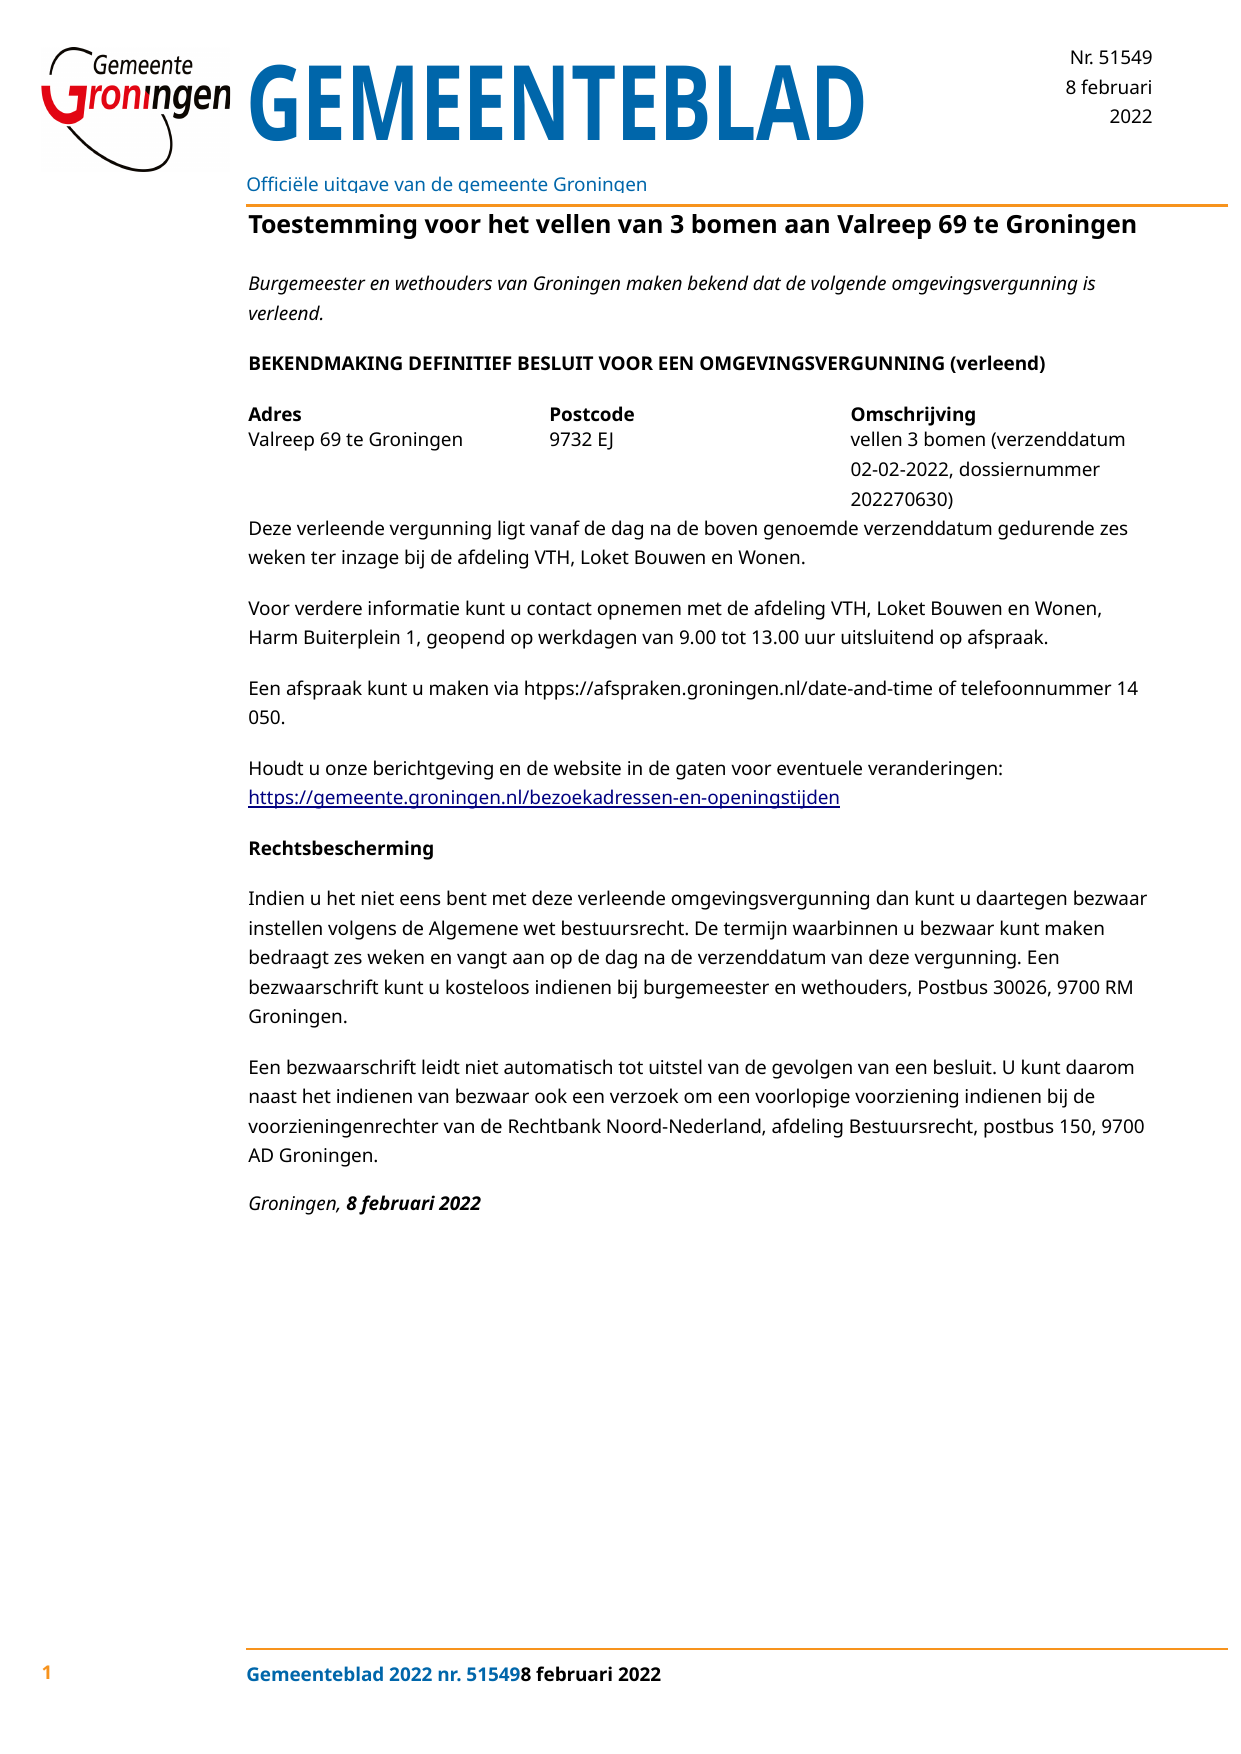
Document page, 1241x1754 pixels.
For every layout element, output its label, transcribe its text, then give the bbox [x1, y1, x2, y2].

table_header Adres [248, 401, 549, 427]
table_cell 9732 EJ [549, 427, 850, 511]
text Een bezwaarschrift leidt niet automatisch tot uitstel van de gevolgen van een besluit. U kunt daarom naast het indienen van bezwaar ook een verzoek om een voorlopige voorziening indienen bij de voorzieningenrechter van de Rechtbank Noord-Nederland, afdeling Bestuursrecht, postbus 150, 9700 AD Groningen. [248, 1054, 1152, 1168]
text Groningen, 8 februari 2022 [248, 1190, 1152, 1216]
text Rechtsbescherming [248, 835, 1152, 860]
table_header Omschrijving [850, 401, 1152, 427]
text BEKENDMAKING DEFINITIEF BESLUIT VOOR EEN OMGEVINGSVERGUNNING (verleend) [248, 350, 1152, 376]
table_cell Valreep 69 te Groningen [248, 427, 549, 511]
text Burgemeester en wethouders van Groningen maken bekend dat de volgende omgevingsvergunning is verleend. [248, 270, 1152, 326]
table_cell vellen 3 bomen (verzenddatum 02-02-2022, dossiernummer 202270630) [850, 427, 1152, 511]
text Een afspraak kunt u maken via htpps://afspraken.groningen.nl/date-and-time of telefoonnummer 14 050. [248, 675, 1152, 730]
table_header Postcode [549, 401, 850, 427]
picture [41, 47, 231, 172]
text Indien u het niet eens bent met deze verleende omgevingsvergunning dan kunt u daartegen bezwaar instellen volgens de Algemene wet bestuursrecht. De termijn waarbinnen u bezwaar kunt maken bedraagt zes weken en vangt aan op de dag na de verzenddatum van deze vergunning. Een bezwaarschrift kunt u kosteloos indienen bij burgemeester en wethouders, Postbus 30026, 9700 RM Groningen. [248, 885, 1152, 1029]
text Voor verdere informatie kunt u contact opnemen met de afdeling VTH, Loket Bouwen en Wonen, Harm Buiterplein 1, geopend op werkdagen van 9.00 tot 13.00 uur uitsluitend op afspraak. [248, 595, 1152, 650]
text Houdt u onze berichtgeving en de website in de gaten voor eventuele veranderingen: https://gemeente.groningen.nl/bezoekadressen-en-openingstijden [248, 755, 1152, 810]
text Deze verleende vergunning ligt vanaf de dag na de boven genoemde verzenddatum gedurende zes weken ter inzage bij de afdeling VTH, Loket Bouwen en Wonen. [248, 515, 1152, 570]
text Toestemming voor het vellen van 3 bomen aan Valreep 69 te Groningen [248, 207, 1152, 241]
